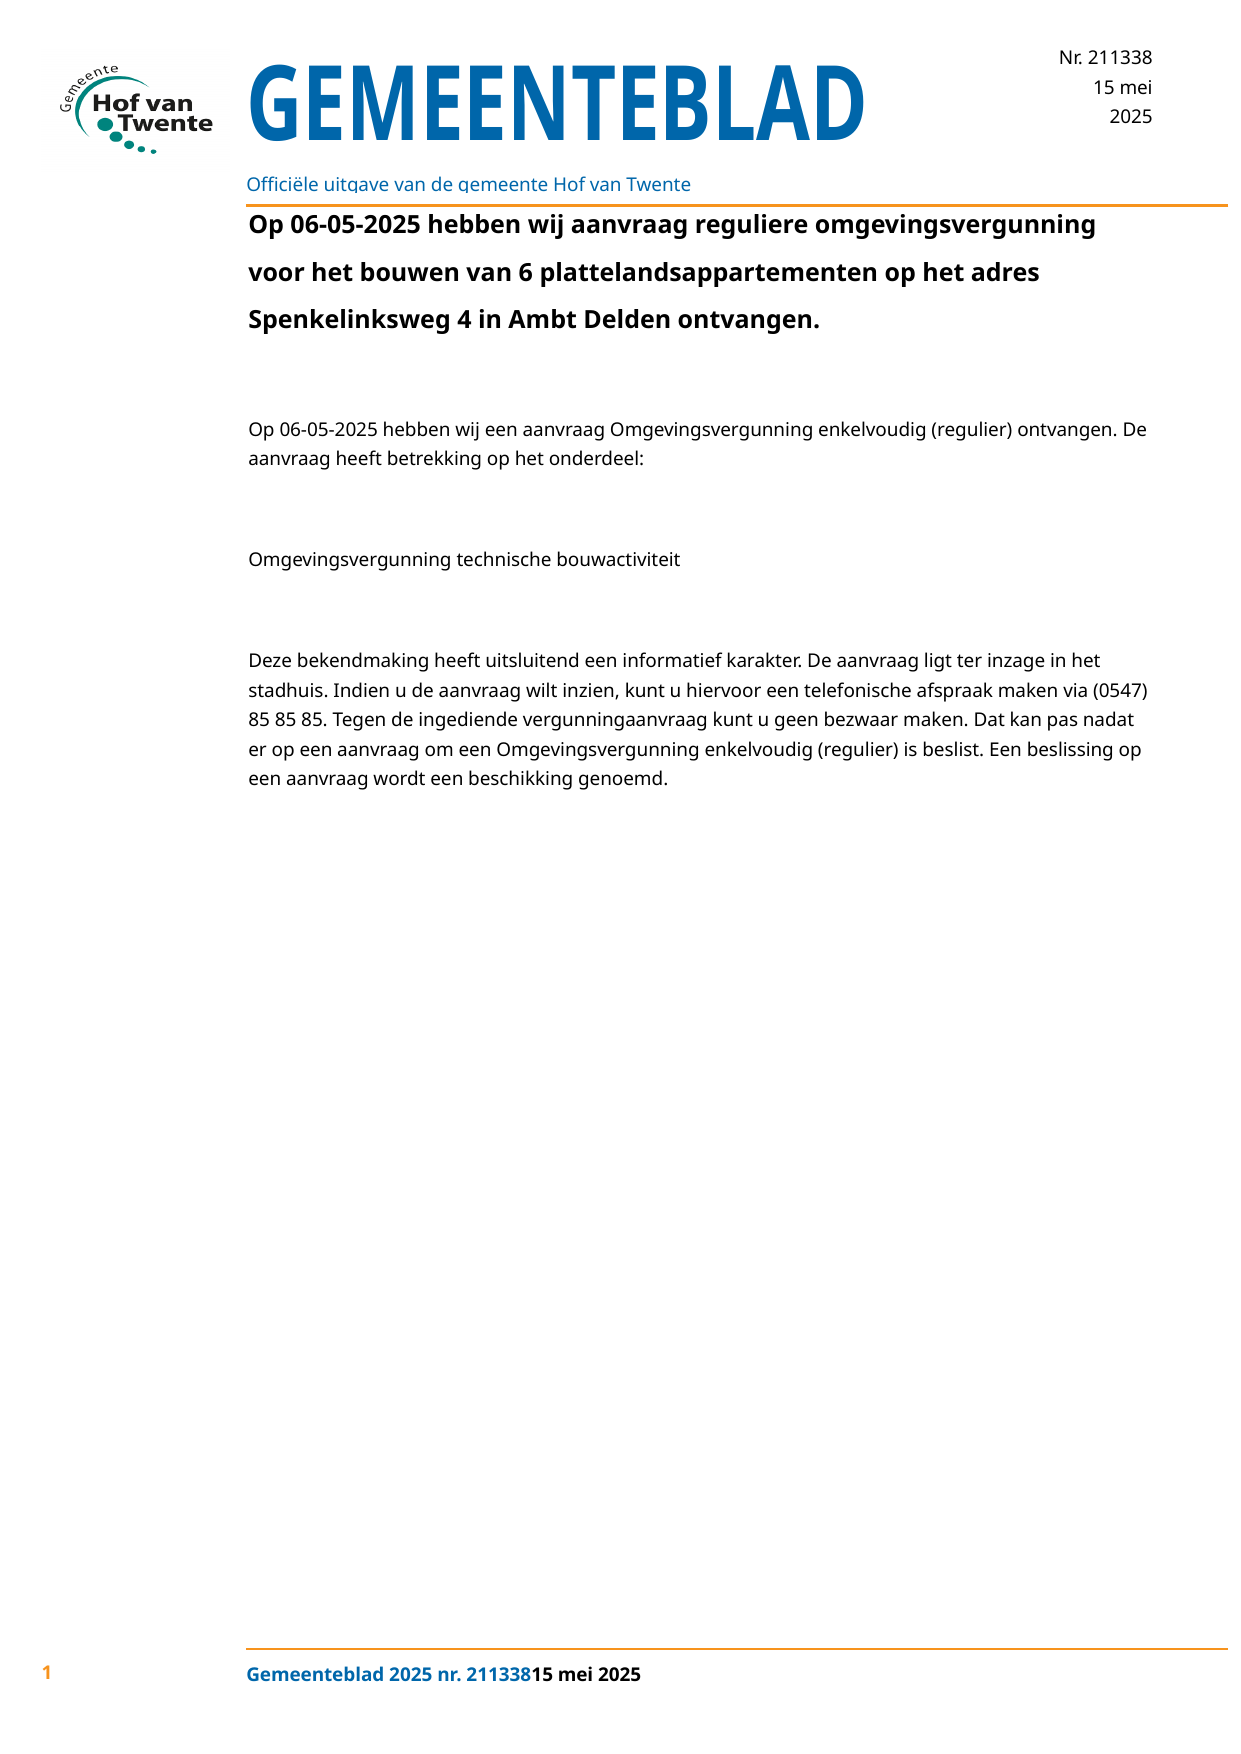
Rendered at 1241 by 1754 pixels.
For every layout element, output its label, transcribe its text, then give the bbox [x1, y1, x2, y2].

text Op 06-05-2025 hebben wij een aanvraag Omgevingsvergunning enkelvoudig (regulier) ontvangen. De aanvraag heeft betrekking op het onderdeel: [248, 416, 1152, 471]
text Op 06-05-2025 hebben wij aanvraag reguliere omgevingsvergunning voor het bouwen van 6 plattelandsappartementen op het adres Spenkelinksweg 4 in Ambt Delden ontvangen. [248, 207, 1152, 336]
picture [41, 47, 231, 172]
text Omgevingsvergunning technische bouwactiviteit [248, 546, 1152, 572]
text Deze bekendmaking heeft uitsluitend een informatief karakter. De aanvraag ligt ter inzage in het stadhuis. Indien u de aanvraag wilt inzien, kunt u hiervoor een telefonische afspraak maken via (0547) 85 85 85. Tegen de ingediende vergunningaanvraag kunt u geen bezwaar maken. Dat kan pas nadat er op een aanvraag om een Omgevingsvergunning enkelvoudig (regulier) is beslist. Een beslissing op een aanvraag wordt een beschikking genoemd. [248, 647, 1152, 791]
